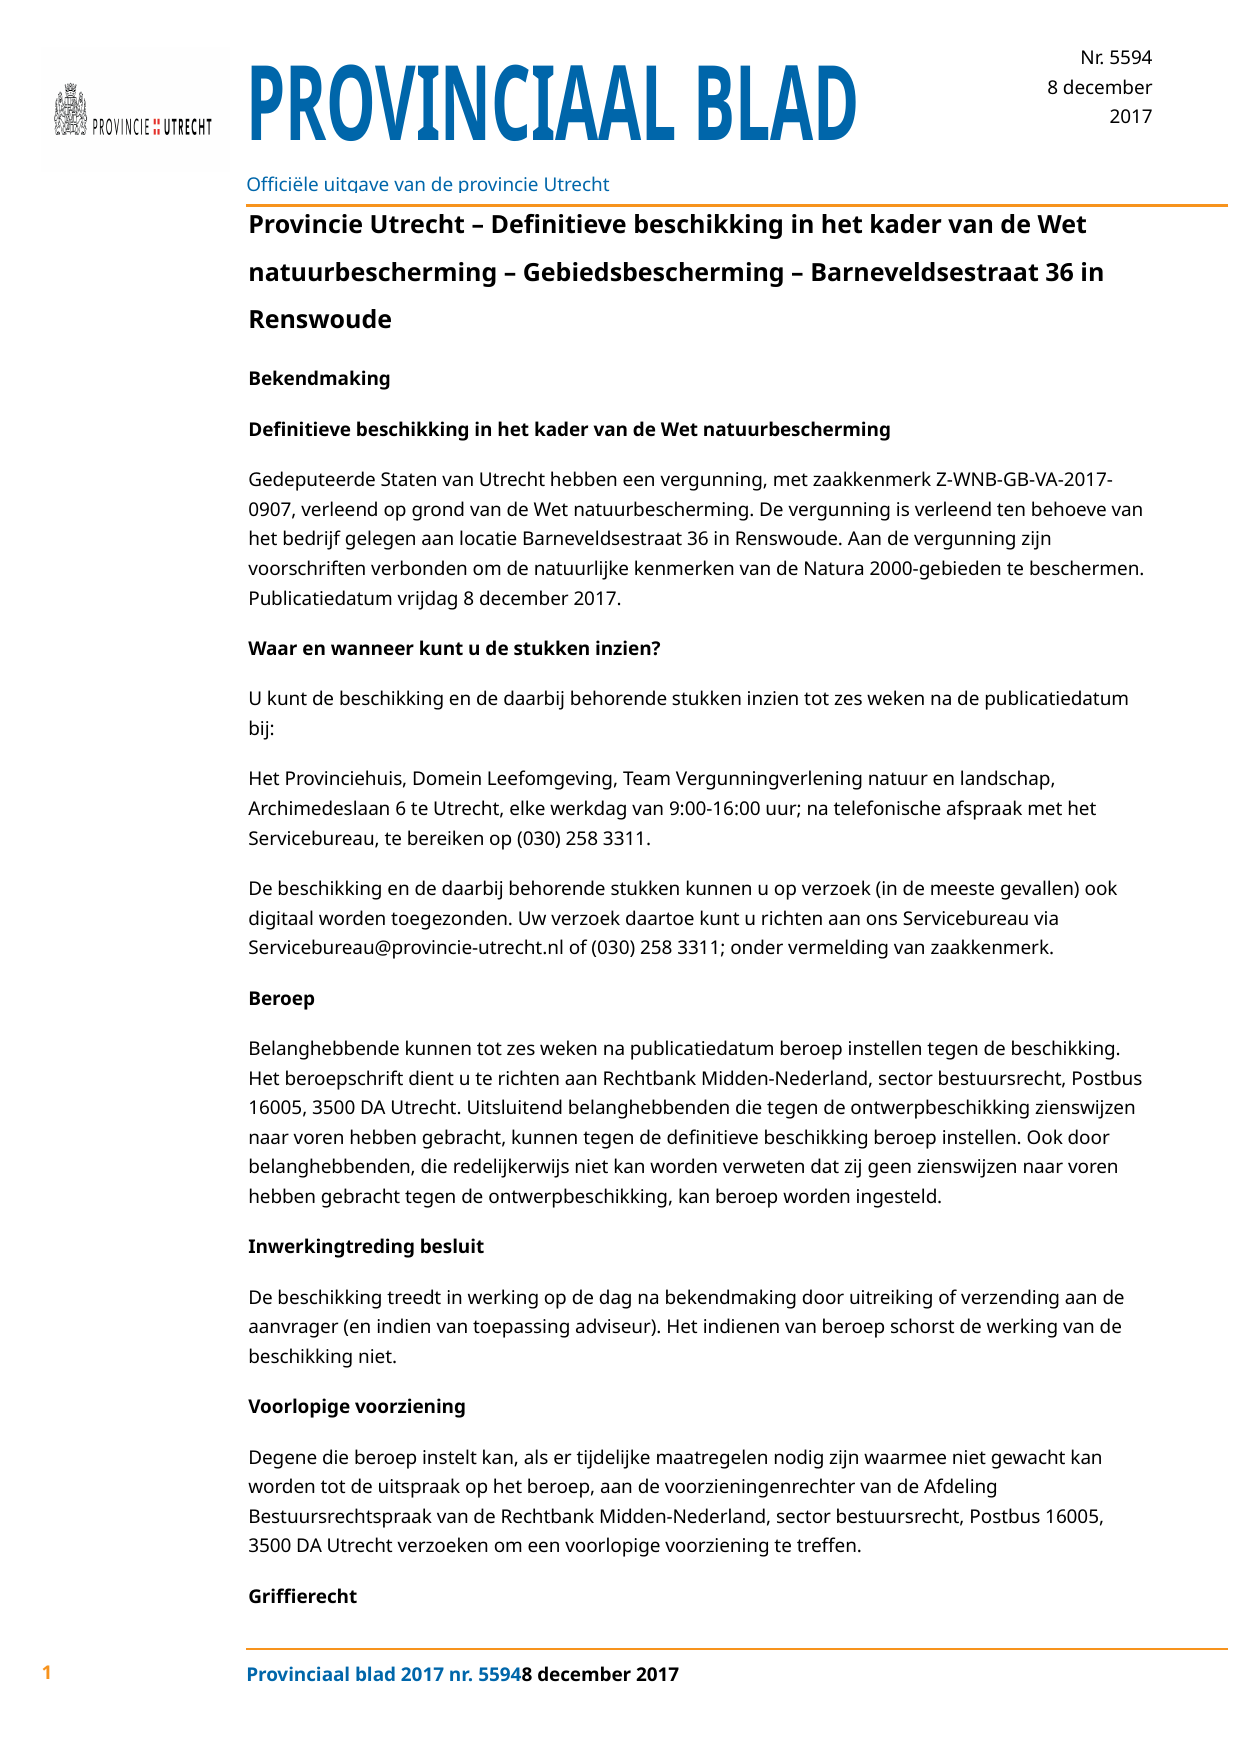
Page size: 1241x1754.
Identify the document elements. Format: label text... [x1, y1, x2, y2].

text Het Provinciehuis, Domein Leefomgeving, Team Vergunningverlening natuur en landschap, Archimedeslaan 6 te Utrecht, elke werkdag van 9:00-16:00 uur; na telefonische afspraak met het Servicebureau, te bereiken op (030) 258 3311. [248, 766, 1152, 850]
text Griffierecht [248, 1583, 1152, 1609]
text Definitieve beschikking in het kader van de Wet natuurbescherming [248, 416, 1152, 442]
text Degene die beroep instelt kan, als er tijdelijke maatregelen nodig zijn waarmee niet gewacht kan worden tot de uitspraak op het beroep, aan de voorzieningenrechter van de Afdeling Bestuursrechtspraak van de Rechtbank Midden-Nederland, sector bestuursrecht, Postbus 16005, 3500 DA Utrecht verzoeken om een voorlopige voorziening te treffen. [248, 1444, 1152, 1558]
text Waar en wanneer kunt u de stukken inzien? [248, 635, 1152, 661]
text Bekendmaking [248, 366, 1152, 391]
text Provincie Utrecht – Definitieve beschikking in het kader van de Wet natuurbescherming – Gebiedsbescherming – Barneveldsestraat 36 in Renswoude [248, 207, 1152, 336]
text U kunt de beschikking en de daarbij behorende stukken inzien tot zes weken na de publicatiedatum bij: [248, 686, 1152, 741]
text De beschikking treedt in werking op de dag na bekendmaking door uitreiking of verzending aan de aanvrager (en indien van toepassing adviseur). Het indienen van beroep schorst de werking van de beschikking niet. [248, 1284, 1152, 1369]
text Inwerkingtreding besluit [248, 1233, 1152, 1259]
text Gedeputeerde Staten van Utrecht hebben een vergunning, met zaakkenmerk Z-WNB-GB-VA-2017-0907, verleend op grond van de Wet natuurbescherming. De vergunning is verleend ten behoeve van het bedrijf gelegen aan locatie Barneveldsestraat 36 in Renswoude. Aan de vergunning zijn voorschriften verbonden om de natuurlijke kenmerken van de Natura 2000-gebieden te beschermen. Publicatiedatum vrijdag 8 december 2017. [248, 466, 1152, 610]
text Beroep [248, 985, 1152, 1010]
picture [41, 47, 231, 172]
text Voorlopige voorziening [248, 1393, 1152, 1419]
text Belanghebbende kunnen tot zes weken na publicatiedatum beroep instellen tegen de beschikking. Het beroepschrift dient u te richten aan Rechtbank Midden-Nederland, sector bestuursrecht, Postbus 16005, 3500 DA Utrecht. Uitsluitend belanghebbenden die tegen de ontwerpbeschikking zienswijzen naar voren hebben gebracht, kunnen tegen de definitieve beschikking beroep instellen. Ook door belanghebbenden, die redelijkerwijs niet kan worden verweten dat zij geen zienswijzen naar voren hebben gebracht tegen de ontwerpbeschikking, kan beroep worden ingesteld. [248, 1035, 1152, 1209]
text De beschikking en de daarbij behorende stukken kunnen u op verzoek (in de meeste gevallen) ook digitaal worden toegezonden. Uw verzoek daartoe kunt u richten aan ons Servicebureau via Servicebureau@provincie-utrecht.nl of (030) 258 3311; onder vermelding van zaakkenmerk. [248, 875, 1152, 960]
